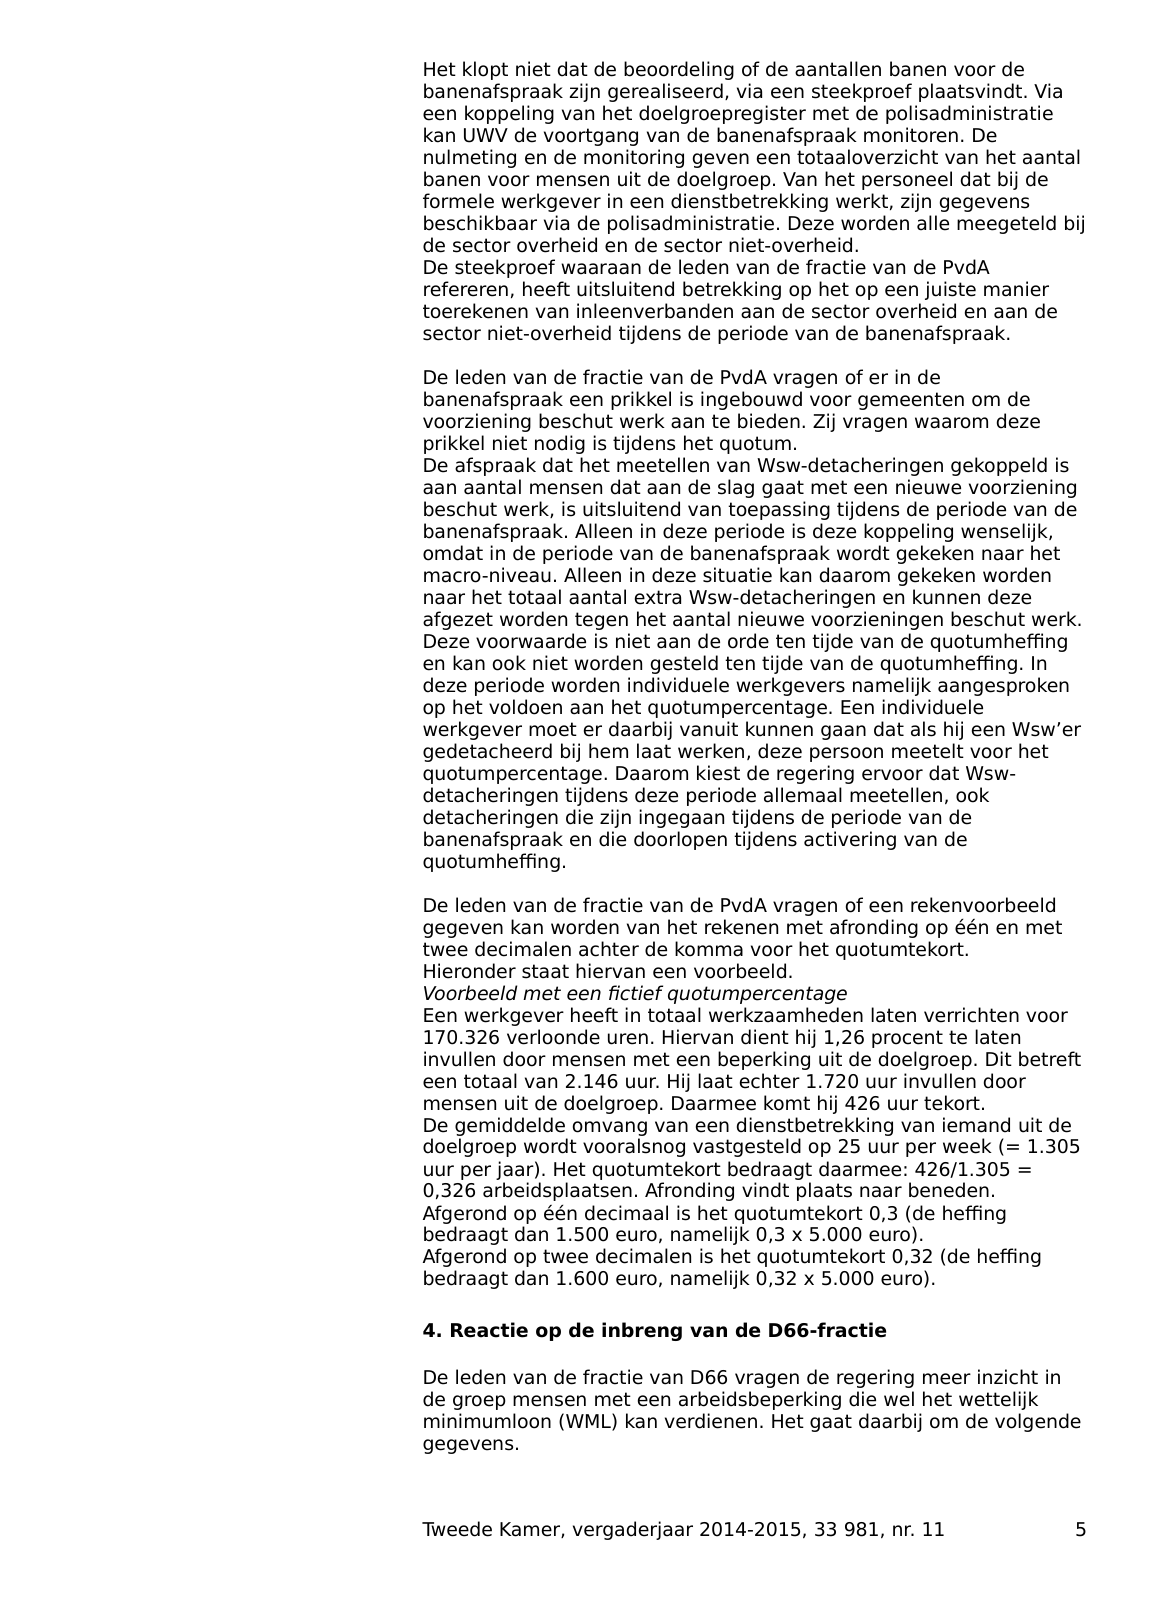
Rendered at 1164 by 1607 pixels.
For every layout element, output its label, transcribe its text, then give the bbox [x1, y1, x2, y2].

text Het klopt niet dat de beoordeling of de aantallen banen voor de banenafspraak zijn gerealiseerd, via een steekproef plaatsvindt. Via een koppeling van het doelgroepregister met de polisadministratie kan UWV de voortgang van de banenafspraak monitoren. De nulmeting en de monitoring geven een totaaloverzicht van het aantal banen voor mensen uit de doelgroep. Van het personeel dat bij de formele werkgever in een dienstbetrekking werkt, zijn gegevens beschikbaar via de polisadministratie. Deze worden alle meegeteld bij de sector overheid en de sector niet-overheid. [422, 59, 1087, 257]
text Deze voorwaarde is niet aan de orde ten tijde van de quotumheffing en kan ook niet worden gesteld ten tijde van de quotumheffing. In deze periode worden individuele werkgevers namelijk aangesproken op het voldoen aan het quotumpercentage. Een individuele werkgever moet er daarbij vanuit kunnen gaan dat als hij een Wsw’er gedetacheerd bij hem laat werken, deze persoon meetelt voor het quotumpercentage. Daarom kiest de regering ervoor dat Wsw-detacheringen tijdens deze periode allemaal meetellen, ook detacheringen die zijn ingegaan tijdens de periode van de banenafspraak en die doorlopen tijdens activering van de quotumheffing. [422, 631, 1087, 872]
text Voorbeeld met een fictief quotumpercentage [422, 983, 1087, 1004]
text Een werkgever heeft in totaal werkzaamheden laten verrichten voor 170.326 verloonde uren. Hiervan dient hij 1,26 procent te laten invullen door mensen met een beperking uit de doelgroep. Dit betreft een totaal van 2.146 uur. Hij laat echter 1.720 uur invullen door mensen uit de doelgroep. Daarmee komt hij 426 uur tekort. [422, 1004, 1087, 1114]
text De leden van de fractie van D66 vragen de regering meer inzicht in de groep mensen met een arbeidsbeperking die wel het wettelijk minimumloon (WML) kan verdienen. Het gaat daarbij om de volgende gegevens. [422, 1367, 1087, 1455]
text Afgerond op twee decimalen is het quotumtekort 0,32 (de heffing bedraagt dan 1.600 euro, namelijk 0,32 x 5.000 euro). [422, 1246, 1087, 1290]
text De leden van de fractie van de PvdA vragen of er in de banenafspraak een prikkel is ingebouwd voor gemeenten om de voorziening beschut werk aan te bieden. Zij vragen waarom deze prikkel niet nodig is tijdens het quotum. [422, 367, 1087, 455]
text De afspraak dat het meetellen van Wsw-detacheringen gekoppeld is aan aantal mensen dat aan de slag gaat met een nieuwe voorziening beschut werk, is uitsluitend van toepassing tijdens de periode van de banenafspraak. Alleen in deze periode is deze koppeling wenselijk, omdat in de periode van de banenafspraak wordt gekeken naar het macro-niveau. Alleen in deze situatie kan daarom gekeken worden naar het totaal aantal extra Wsw-detacheringen en kunnen deze afgezet worden tegen het aantal nieuwe voorzieningen beschut werk. [422, 455, 1087, 631]
text De gemiddelde omvang van een dienstbetrekking van iemand uit de doelgroep wordt vooralsnog vastgesteld op 25 uur per week (= 1.305 uur per jaar). Het quotumtekort bedraagt daarmee: 426/1.305 = 0,326 arbeidsplaatsen. Afronding vindt plaats naar beneden. [422, 1114, 1087, 1202]
text De leden van de fractie van de PvdA vragen of een rekenvoorbeeld gegeven kan worden van het rekenen met afronding op één en met twee decimalen achter de komma voor het quotumtekort. [422, 895, 1087, 961]
text De steekproef waaraan de leden van de fractie van de PvdA refereren, heeft uitsluitend betrekking op het op een juiste manier toerekenen van inleenverbanden aan de sector overheid en aan de sector niet-overheid tijdens de periode van de banenafspraak. [422, 257, 1087, 345]
subtitle 4. Reactie op de inbreng van de D66-fractie [422, 1320, 1087, 1342]
text Afgerond op één decimaal is het quotumtekort 0,3 (de heffing bedraagt dan 1.500 euro, namelijk 0,3 x 5.000 euro). [422, 1202, 1087, 1246]
text Hieronder staat hiervan een voorbeeld. [422, 961, 1087, 983]
